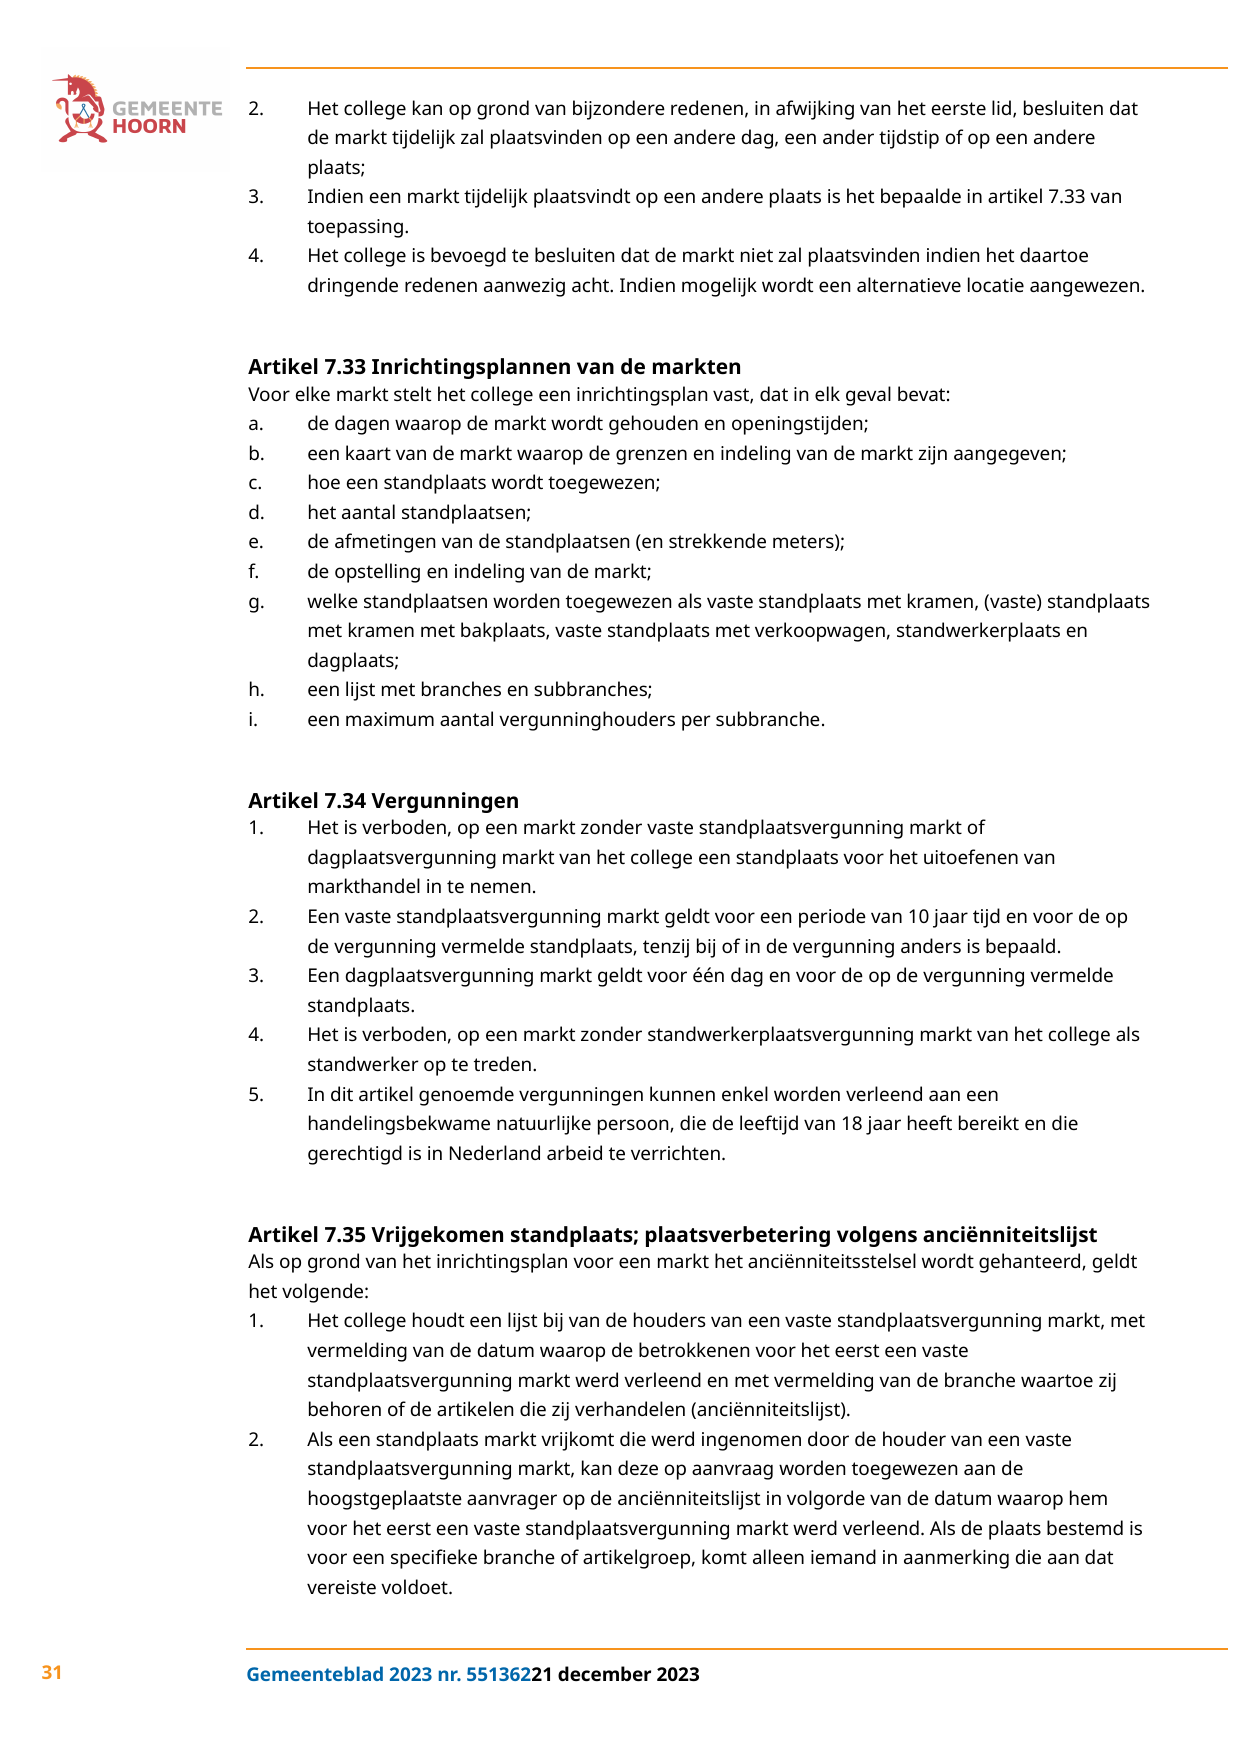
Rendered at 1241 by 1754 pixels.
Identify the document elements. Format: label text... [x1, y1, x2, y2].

list Een dagplaatsvergunning markt geldt voor één dag en voor de op de vergunning vermelde standplaats. [248, 962, 1152, 1018]
list Het college houdt een lijst bij van de houders van een vaste standplaatsvergunning markt, met vermelding van de datum waarop de betrokkenen voor het eerst een vaste standplaatsvergunning markt werd verleend en met vermelding van de branche waartoe zij behoren of de artikelen die zij verhandelen (anciënniteitslijst). [248, 1308, 1152, 1422]
list Een vaste standplaatsvergunning markt geldt voor een periode van 10 jaar tijd en voor de op de vergunning vermelde standplaats, tenzij bij of in de vergunning anders is bepaald. [248, 903, 1152, 959]
list In dit artikel genoemde vergunningen kunnen enkel worden verleend aan een handelingsbekwame natuurlijke persoon, die de leeftijd van 18 jaar heeft bereikt en die gerechtigd is in Nederland arbeid te verrichten. [248, 1081, 1152, 1166]
list een lijst met branches en subbranches; [248, 677, 1152, 702]
list de dagen waarop de markt wordt gehouden en openingstijden; [248, 410, 1152, 436]
list Als een standplaats markt vrijkomt die werd ingenomen door de houder van een vaste standplaatsvergunning markt, kan deze op aanvraag worden toegewezen aan de hoogstgeplaatste aanvrager op de anciënniteitslijst in volgorde van de datum waarop hem voor het eerst een vaste standplaatsvergunning markt werd verleend. Als de plaats bestemd is voor een specifieke branche of artikelgroep, komt alleen iemand in aanmerking die aan dat vereiste voldoet. [248, 1426, 1152, 1599]
list Indien een markt tijdelijk plaatsvindt op een andere plaats is het bepaalde in artikel 7.33 van toepassing. [248, 183, 1152, 239]
text Artikel 7.33 Inrichtingsplannen van de markten [248, 352, 1152, 381]
list Het college kan op grond van bijzondere redenen, in afwijking van het eerste lid, besluiten dat de markt tijdelijk zal plaatsvinden op een andere dag, een ander tijdstip of op een andere plaats; [248, 95, 1152, 180]
list de afmetingen van de standplaatsen (en strekkende meters); [248, 529, 1152, 554]
list Het college is bevoegd te besluiten dat de markt niet zal plaatsvinden indien het daartoe dringende redenen aanwezig acht. Indien mogelijk wordt een alternatieve locatie aangewezen. [248, 243, 1152, 298]
list Het is verboden, op een markt zonder vaste standplaatsvergunning markt of dagplaatsvergunning markt van het college een standplaats voor het uitoefenen van markthandel in te nemen. [248, 814, 1152, 899]
list een maximum aantal vergunninghouders per subbranche. [248, 706, 1152, 732]
text Voor elke markt stelt het college een inrichtingsplan vast, dat in elk geval bevat: [248, 381, 1152, 406]
text Als op grond van het inrichtingsplan voor een markt het anciënniteitsstelsel wordt gehanteerd, geldt het volgende: [248, 1248, 1152, 1304]
list Het is verboden, op een markt zonder standwerkerplaatsvergunning markt van het college als standwerker op te treden. [248, 1022, 1152, 1077]
list het aantal standplaatsen; [248, 499, 1152, 525]
list de opstelling en indeling van de markt; [248, 558, 1152, 584]
text Artikel 7.35 Vrijgekomen standplaats; plaatsverbetering volgens anciënniteitslijst [248, 1220, 1152, 1248]
list hoe een standplaats wordt toegewezen; [248, 469, 1152, 495]
list een kaart van de markt waarop de grenzen en indeling van de markt zijn aangegeven; [248, 440, 1152, 466]
list welke standplaatsen worden toegewezen als vaste standplaats met kramen, (vaste) standplaats met kramen met bakplaats, vaste standplaats met verkoopwagen, standwerkerplaats en dagplaats; [248, 588, 1152, 673]
picture [41, 47, 231, 172]
text Artikel 7.34 Vergunningen [248, 786, 1152, 814]
